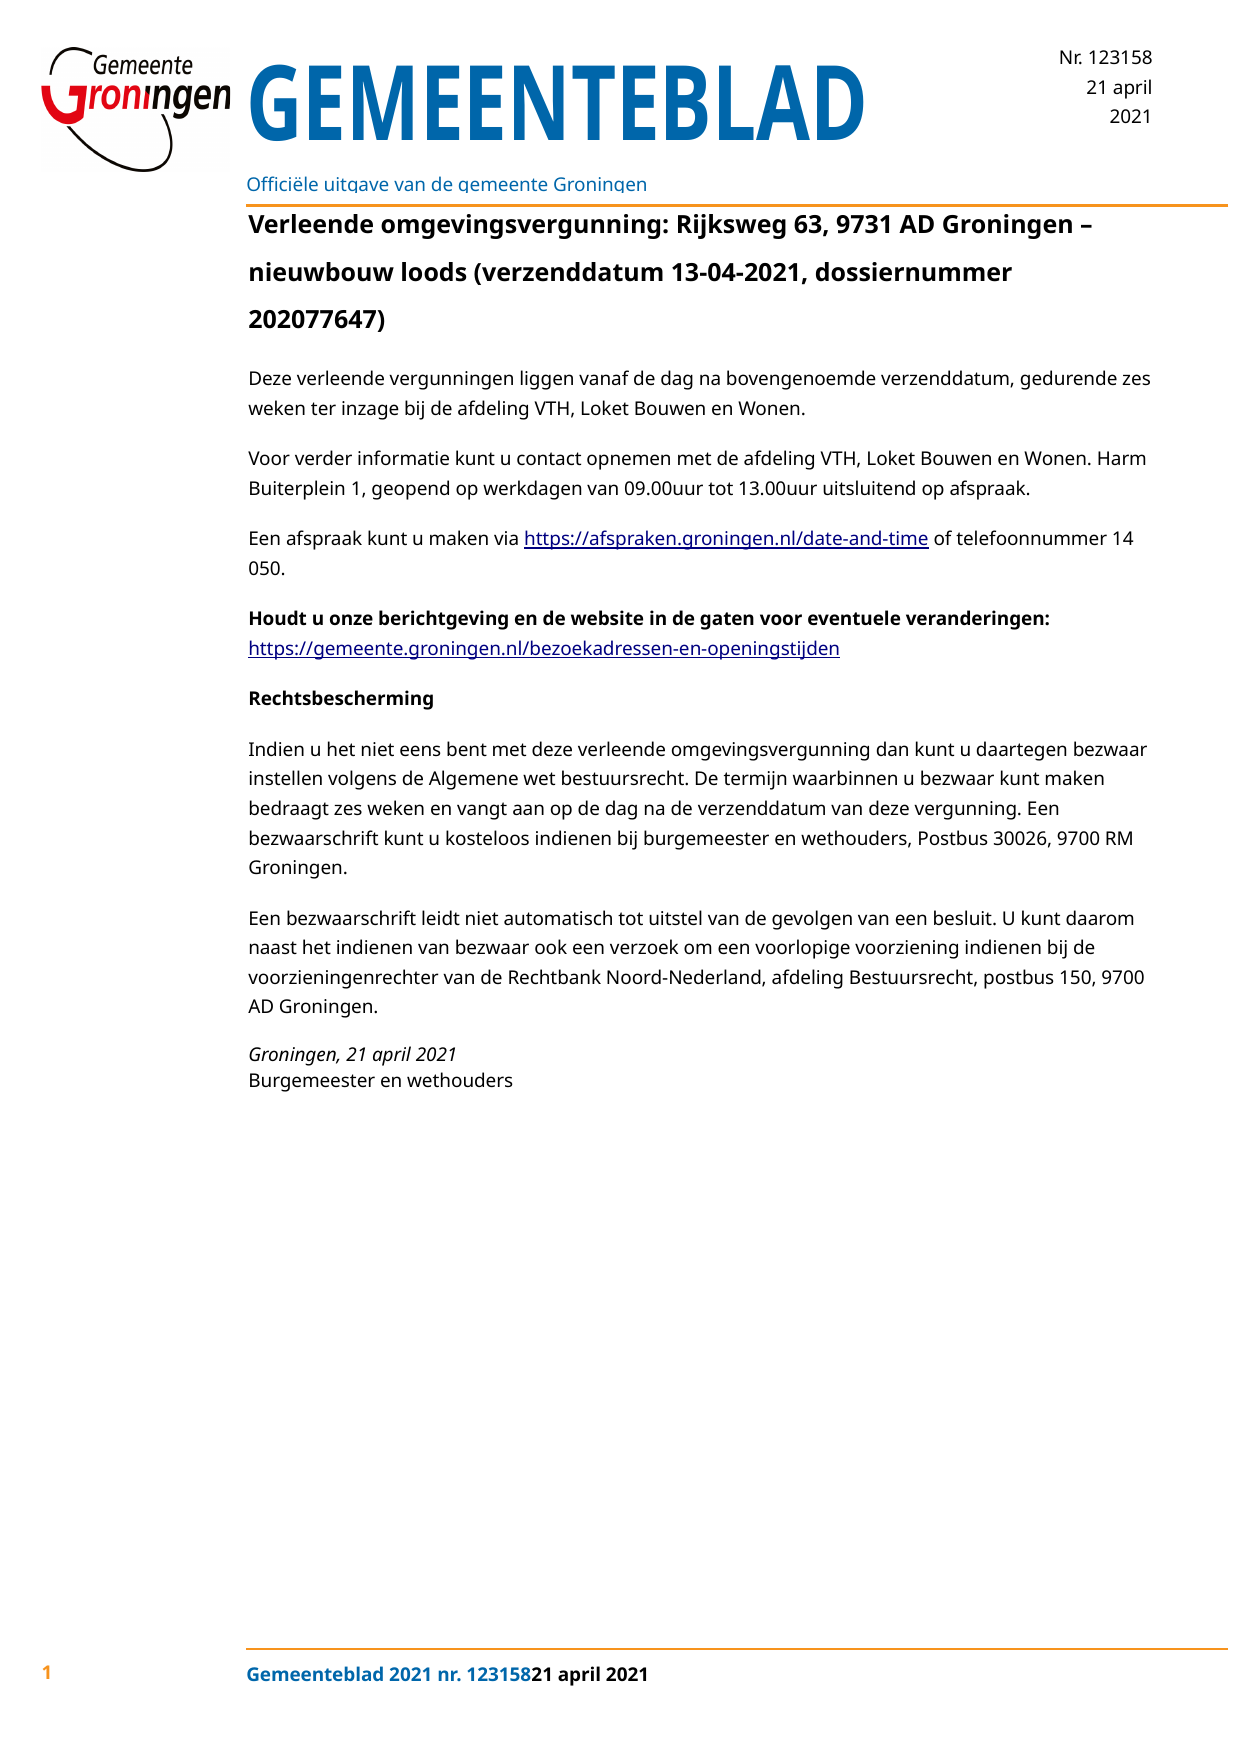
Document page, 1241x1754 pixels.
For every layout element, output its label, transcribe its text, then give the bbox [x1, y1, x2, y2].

text Houdt u onze berichtgeving en de website in de gaten voor eventuele veranderingen: https://gemeente.groningen.nl/bezoekadressen-en-openingstijden [248, 606, 1152, 661]
text Verleende omgevingsvergunning: Rijksweg 63, 9731 AD Groningen – nieuwbouw loods (verzenddatum 13-04-2021, dossiernummer 202077647) [248, 207, 1152, 336]
text Burgemeester en wethouders [248, 1067, 1152, 1093]
text Groningen, 21 april 2021 [248, 1041, 1152, 1067]
text Een bezwaarschrift leidt niet automatisch tot uitstel van de gevolgen van een besluit. U kunt daarom naast het indienen van bezwaar ook een verzoek om een voorlopige voorziening indienen bij de voorzieningenrechter van de Rechtbank Noord-Nederland, afdeling Bestuursrecht, postbus 150, 9700 AD Groningen. [248, 905, 1152, 1019]
text Indien u het niet eens bent met deze verleende omgevingsvergunning dan kunt u daartegen bezwaar instellen volgens de Algemene wet bestuursrecht. De termijn waarbinnen u bezwaar kunt maken bedraagt zes weken en vangt aan op de dag na de verzenddatum van deze vergunning. Een bezwaarschrift kunt u kosteloos indienen bij burgemeester en wethouders, Postbus 30026, 9700 RM Groningen. [248, 736, 1152, 880]
text Een afspraak kunt u maken via https://afspraken.groningen.nl/date-and-time of telefoonnummer 14 050. [248, 526, 1152, 581]
text Deze verleende vergunningen liggen vanaf de dag na bovengenoemde verzenddatum, gedurende zes weken ter inzage bij de afdeling VTH, Loket Bouwen en Wonen. [248, 366, 1152, 421]
text Rechtsbescherming [248, 686, 1152, 711]
text Voor verder informatie kunt u contact opnemen met de afdeling VTH, Loket Bouwen en Wonen. Harm Buiterplein 1, geopend op werkdagen van 09.00uur tot 13.00uur uitsluitend op afspraak. [248, 446, 1152, 501]
picture [41, 47, 231, 172]
